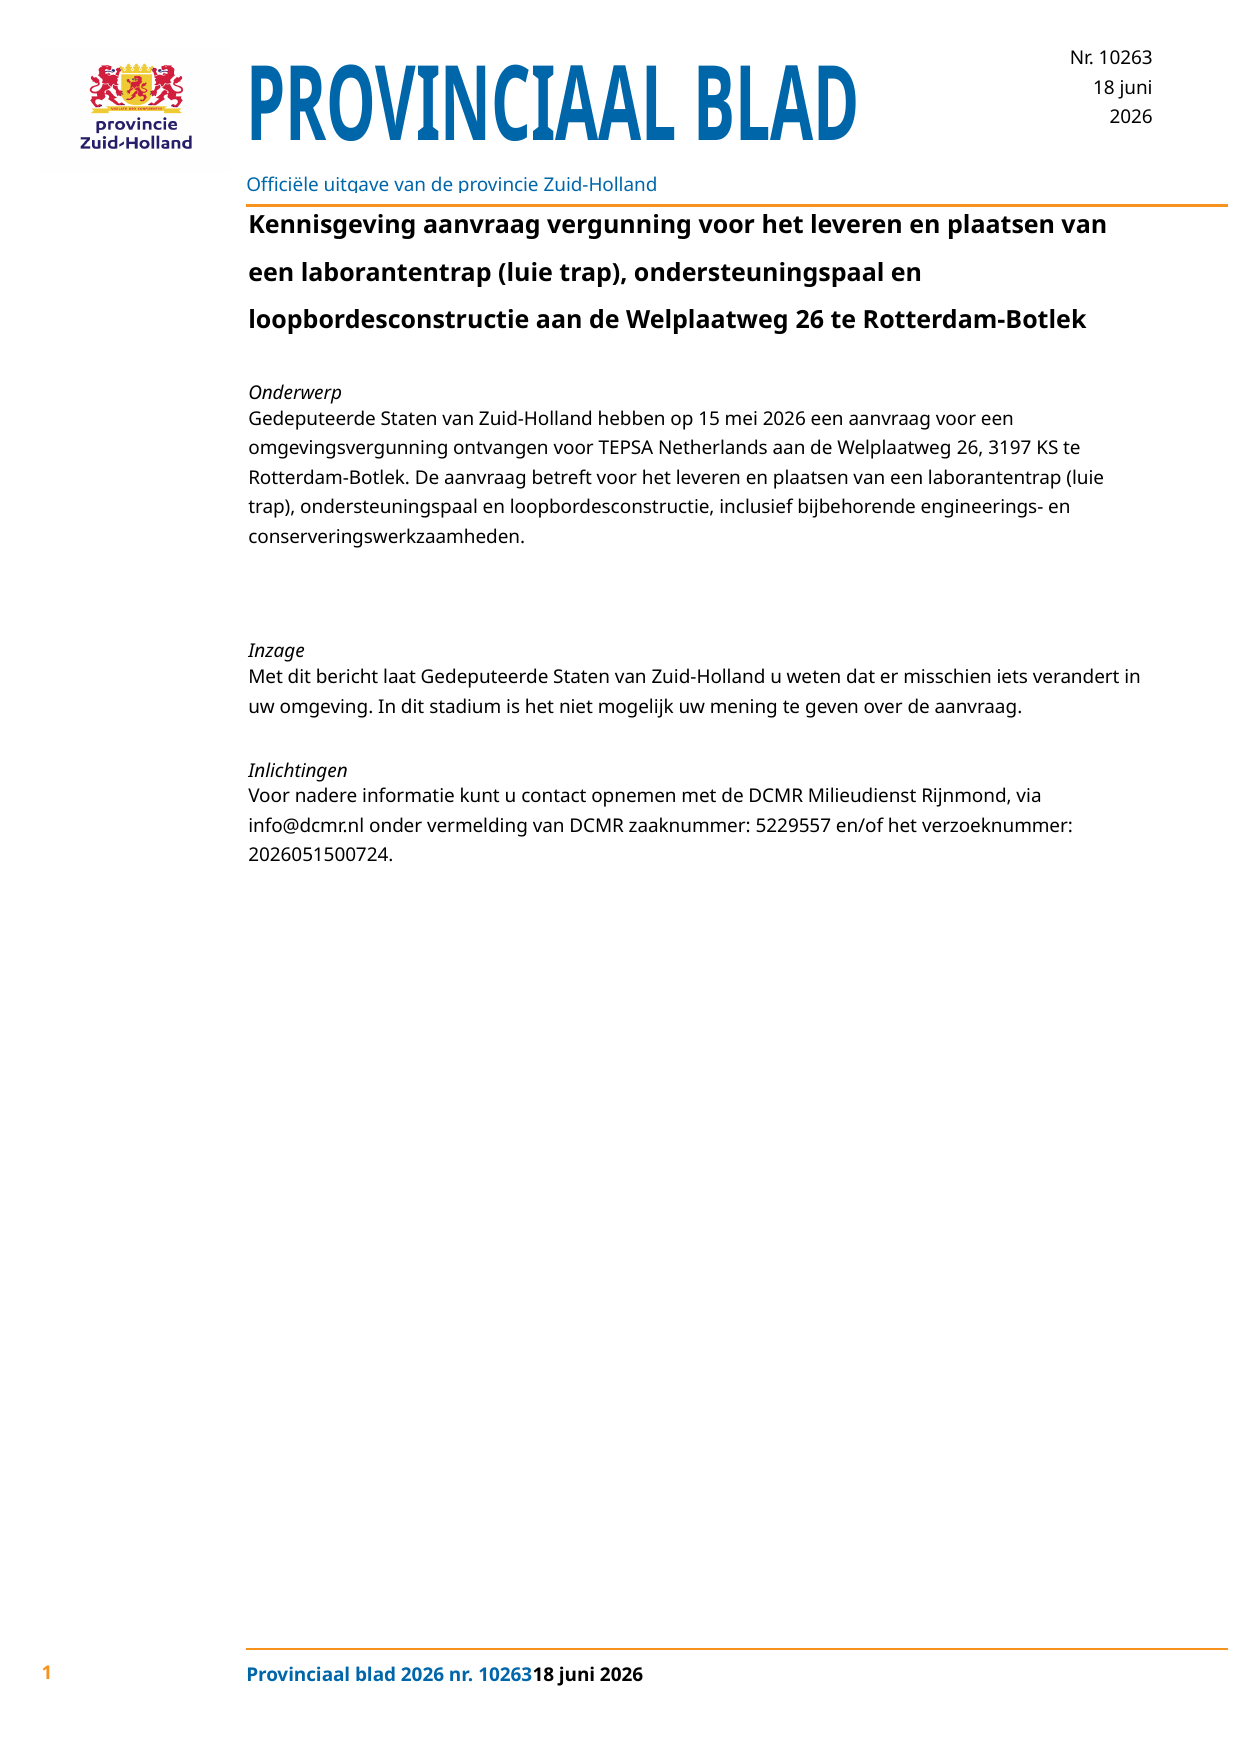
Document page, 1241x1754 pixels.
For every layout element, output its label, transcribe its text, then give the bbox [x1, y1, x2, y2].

text Met dit bericht laat Gedeputeerde Staten van Zuid-Holland u weten dat er misschien iets verandert in uw omgeving. In dit stadium is het niet mogelijk uw mening te geven over de aanvraag. [248, 663, 1152, 718]
text Onderwerp [248, 379, 1152, 405]
text Gedeputeerde Staten van Zuid-Holland hebben op 15 mei 2026 een aanvraag voor een omgevingsvergunning ontvangen voor TEPSA Netherlands aan de Welplaatweg 26, 3197 KS te Rotterdam-Botlek. De aanvraag betreft voor het leveren en plaatsen van een laborantentrap (luie trap), ondersteuningspaal en loopbordesconstructie, inclusief bijbehorende engineerings- en conserveringswerkzaamheden. [248, 405, 1152, 549]
picture [41, 47, 231, 172]
text Inlichtingen [248, 757, 1152, 782]
text Kennisgeving aanvraag vergunning voor het leveren en plaatsen van een laborantentrap (luie trap), ondersteuningspaal en loopbordesconstructie aan de Welplaatweg 26 te Rotterdam-Botlek [248, 207, 1152, 336]
text Inzage [248, 637, 1152, 663]
text Voor nadere informatie kunt u contact opnemen met de DCMR Milieudienst Rijnmond, via info@dcmr.nl onder vermelding van DCMR zaaknummer: 5229557 en/of het verzoeknummer: 2026051500724. [248, 782, 1152, 867]
